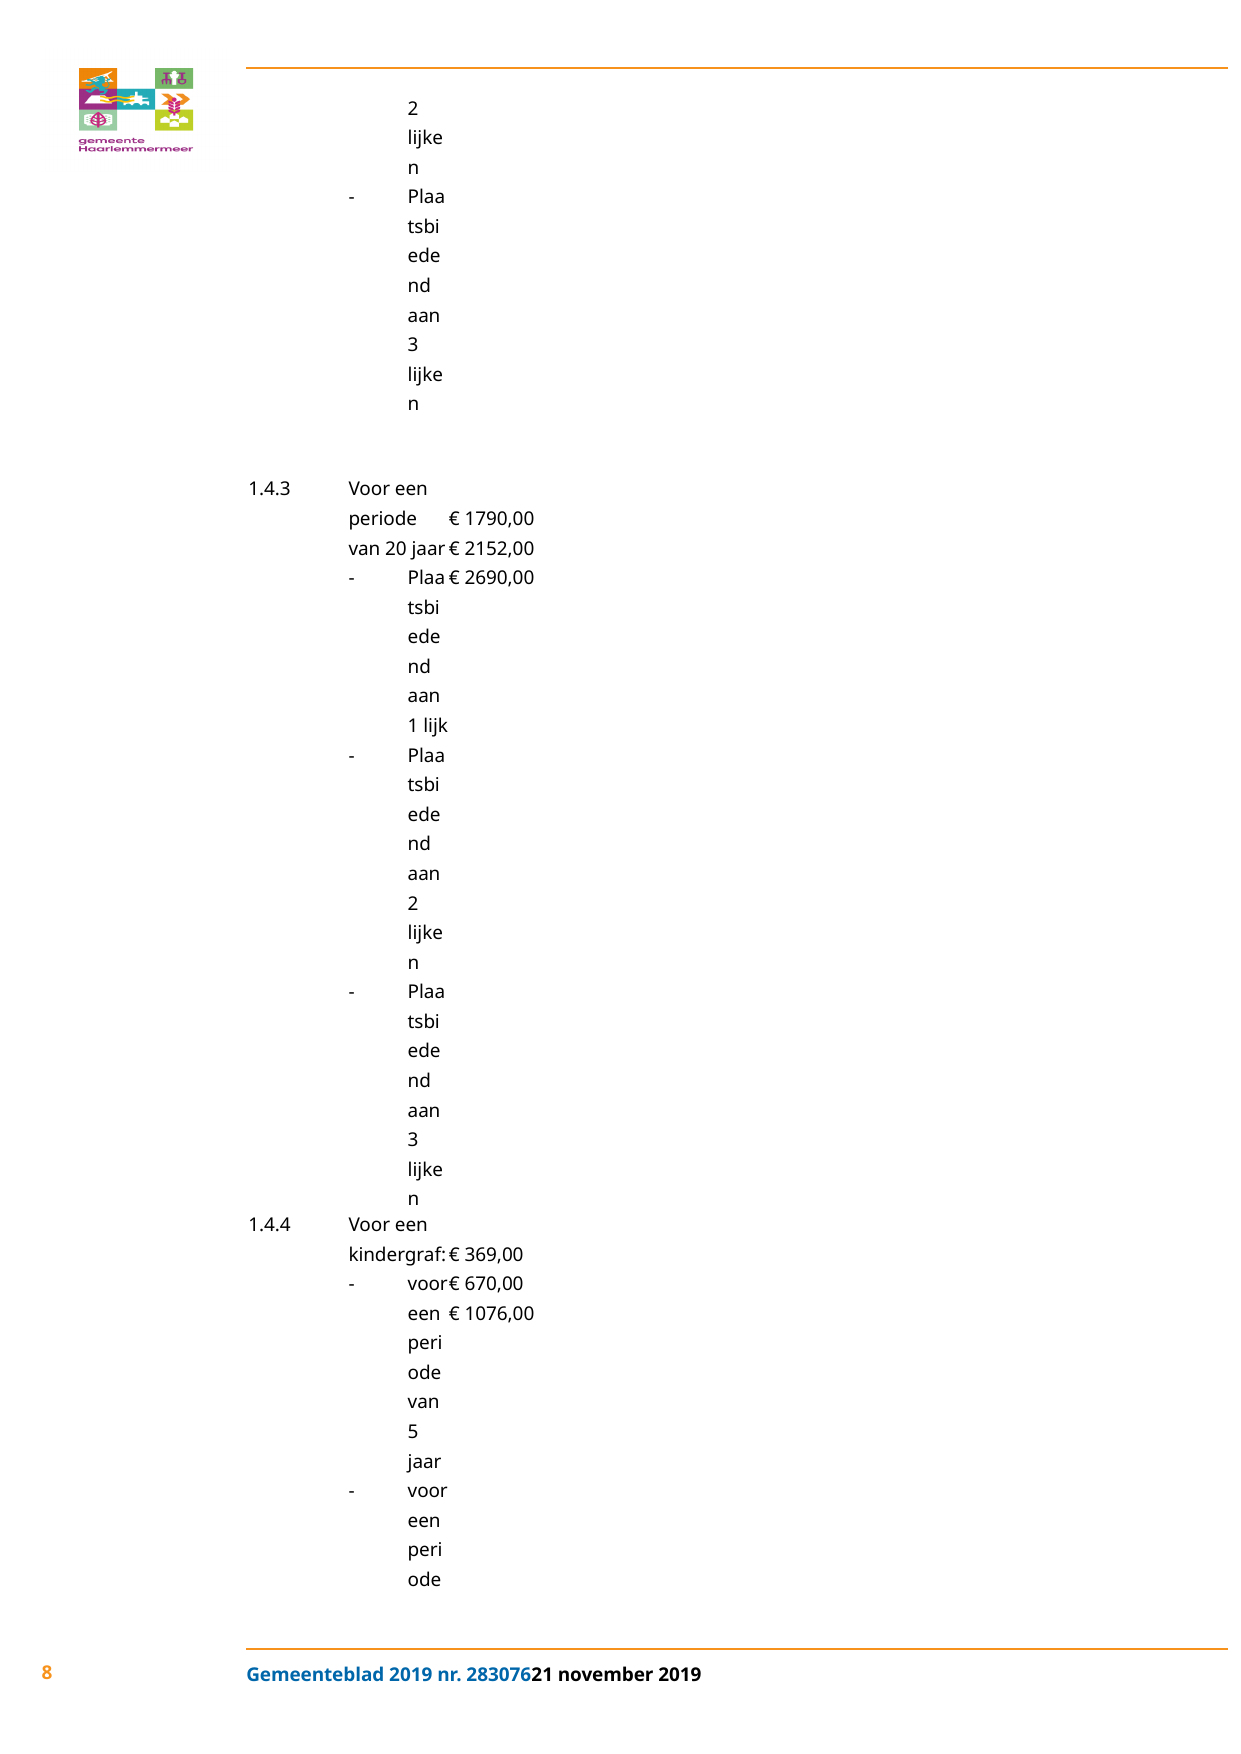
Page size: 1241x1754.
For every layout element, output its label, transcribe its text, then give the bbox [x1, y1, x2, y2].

table_cell € 369,00 € 670,00 € 1076,00 [449, 1211, 549, 1592]
picture [41, 47, 231, 172]
table_cell Voor een periode van 20 jaar Plaatsbiedend aan 1 lijk Plaatsbiedend aan 2 lijken Plaatsbiedend aan 3 lijken [348, 446, 449, 1211]
table_cell [449, 95, 549, 446]
table_cell Voor een kindergraf: voor een periode van 5 jaar voor een periode [348, 1211, 449, 1592]
table_cell 2 lijken Plaatsbiedend aan 3 lijken [348, 95, 449, 446]
table_cell [248, 95, 348, 446]
table_cell € 1790,00 € 2152,00 € 2690,00 [449, 446, 549, 1211]
table_cell 1.4.3 [248, 446, 348, 1211]
table_cell 1.4.4 [248, 1211, 348, 1592]
